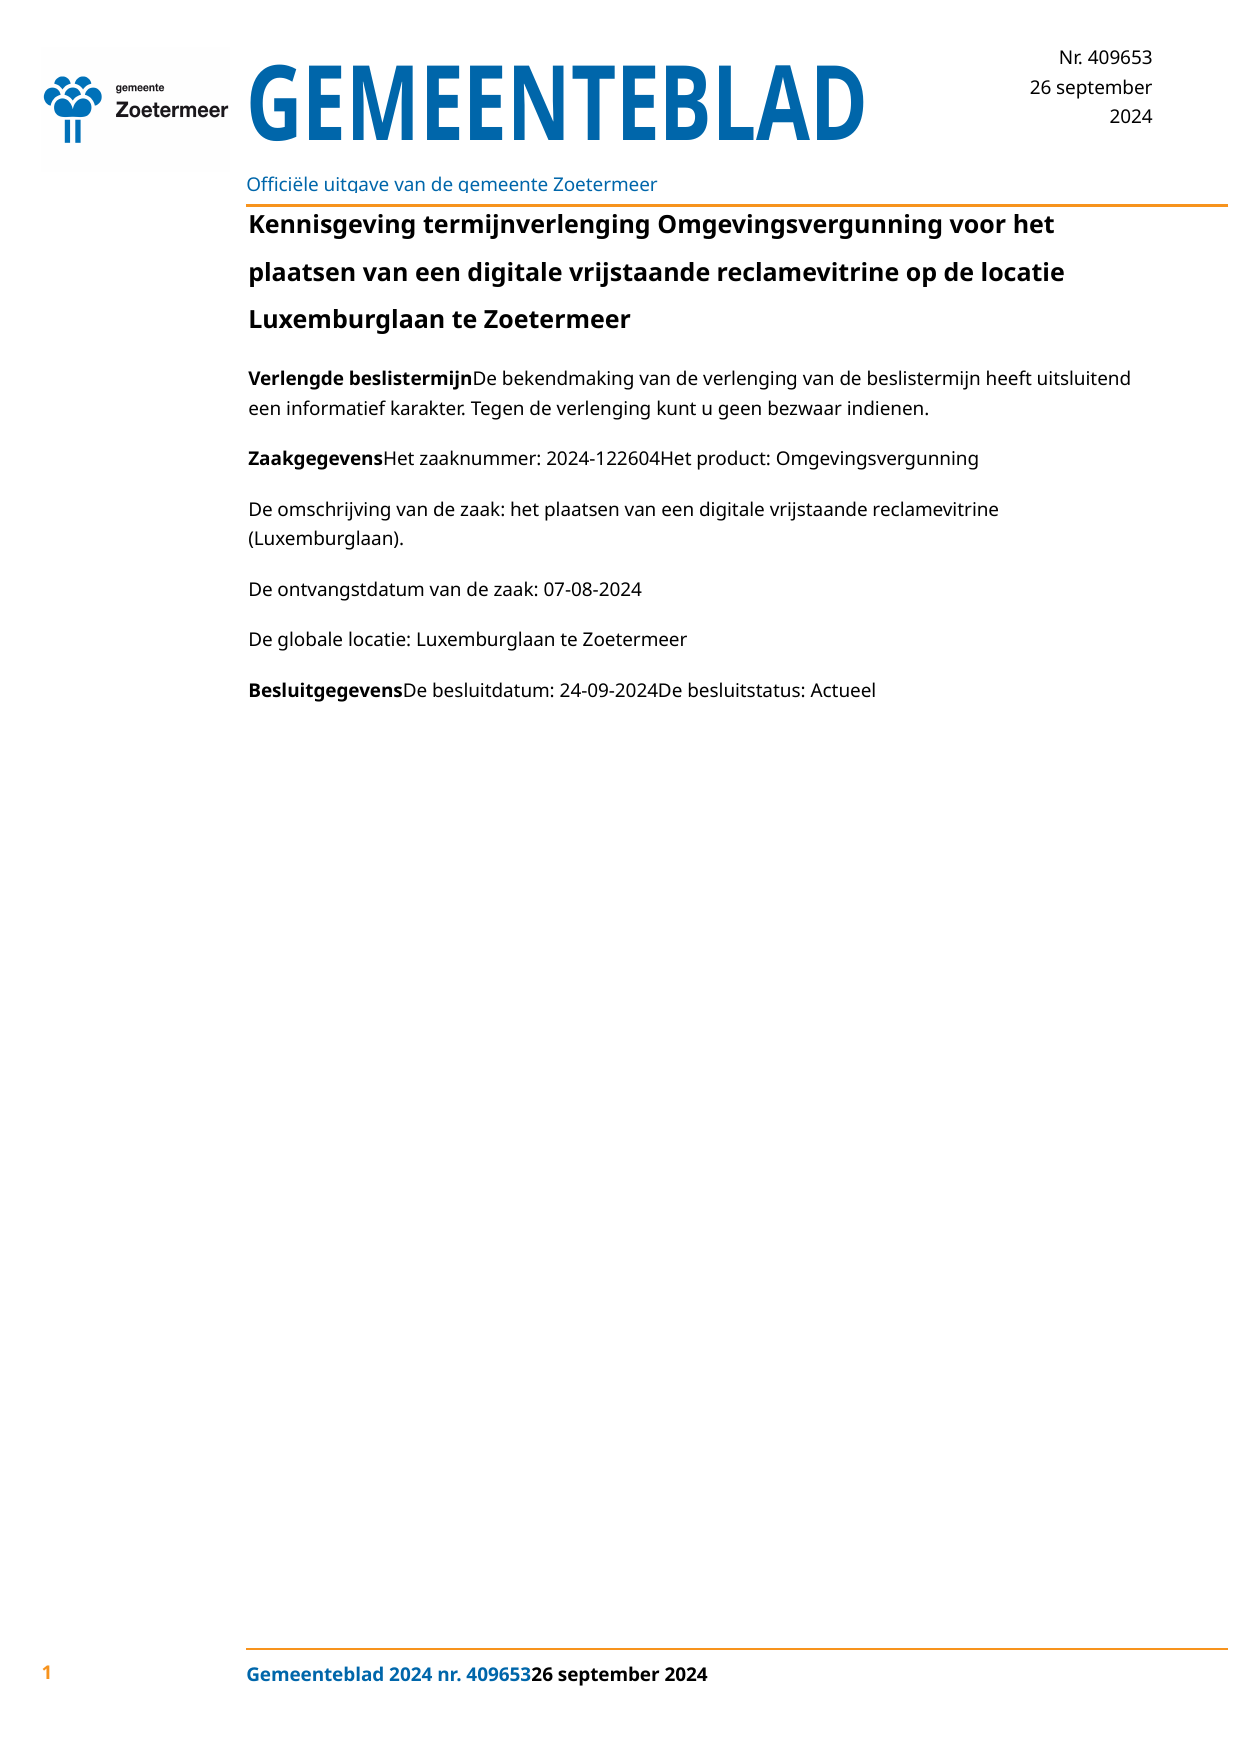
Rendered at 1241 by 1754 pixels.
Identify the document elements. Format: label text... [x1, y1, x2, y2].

text De omschrijving van de zaak: het plaatsen van een digitale vrijstaande reclamevitrine (Luxemburglaan). [248, 496, 1152, 551]
text Kennisgeving termijnverlenging Omgevingsvergunning voor het plaatsen van een digitale vrijstaande reclamevitrine op de locatie Luxemburglaan te Zoetermeer [248, 207, 1152, 336]
text ZaakgegevensHet zaaknummer: 2024-122604Het product: Omgevingsvergunning [248, 446, 1152, 471]
text De ontvangstdatum van de zaak: 07-08-2024 [248, 576, 1152, 602]
picture [41, 47, 231, 172]
text BesluitgegevensDe besluitdatum: 24-09-2024De besluitstatus: Actueel [248, 677, 1152, 702]
text De globale locatie: Luxemburglaan te Zoetermeer [248, 626, 1152, 652]
text Verlengde beslistermijnDe bekendmaking van de verlenging van de beslistermijn heeft uitsluitend een informatief karakter. Tegen de verlenging kunt u geen bezwaar indienen. [248, 366, 1152, 421]
